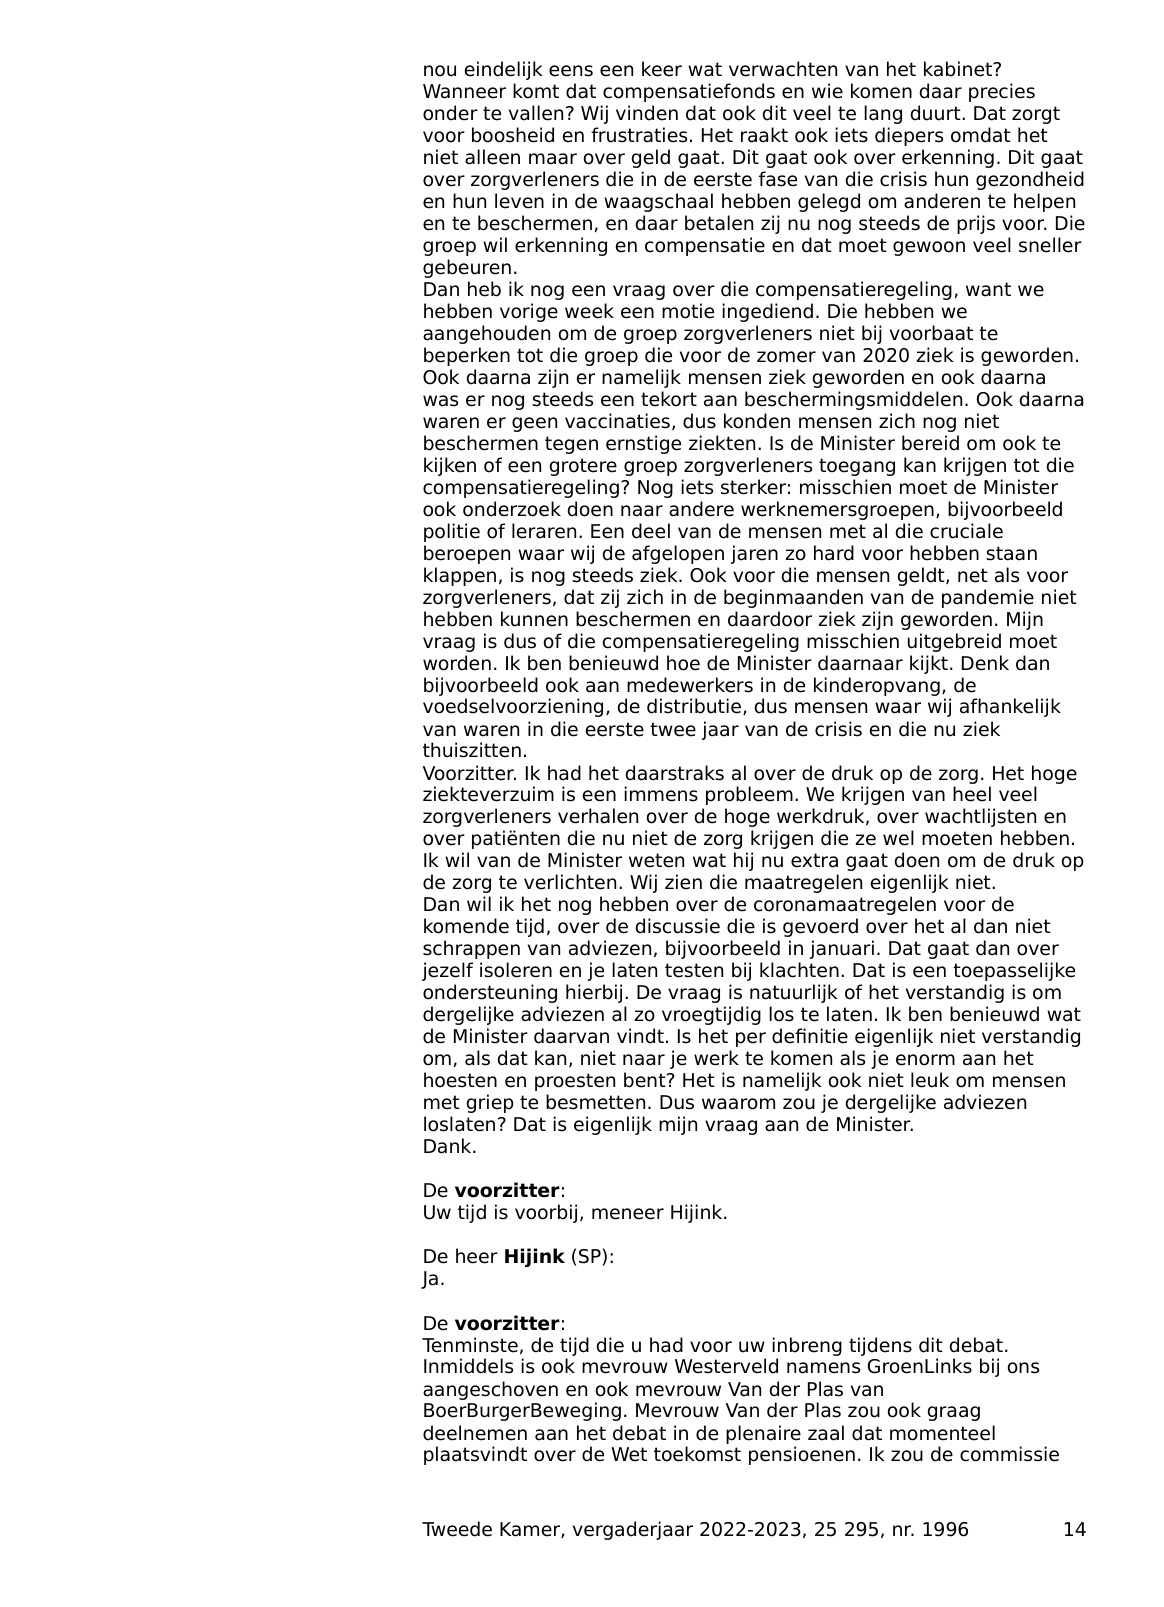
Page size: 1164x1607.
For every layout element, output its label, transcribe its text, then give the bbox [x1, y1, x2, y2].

text Dank. [422, 1136, 1087, 1158]
text nou eindelijk eens een keer wat verwachten van het kabinet? Wanneer komt dat compensatiefonds en wie komen daar precies onder te vallen? Wij vinden dat ook dit veel te lang duurt. Dat zorgt voor boosheid en frustraties. Het raakt ook iets diepers omdat het niet alleen maar over geld gaat. Dit gaat ook over erkenning. Dit gaat over zorgverleners die in de eerste fase van die crisis hun gezondheid en hun leven in de waagschaal hebben gelegd om anderen te helpen en te beschermen, en daar betalen zij nu nog steeds de prijs voor. Die groep wil erkenning en compensatie en dat moet gewoon veel sneller gebeuren. [422, 59, 1087, 279]
text De voorzitter: [422, 1180, 1087, 1202]
text Ja. [422, 1268, 1087, 1290]
text Voorzitter. Ik had het daarstraks al over de druk op de zorg. Het hoge ziekteverzuim is een immens probleem. We krijgen van heel veel zorgverleners verhalen over de hoge werkdruk, over wachtlijsten en over patiënten die nu niet de zorg krijgen die ze wel moeten hebben. Ik wil van de Minister weten wat hij nu extra gaat doen om de druk op de zorg te verlichten. Wij zien die maatregelen eigenlijk niet. [422, 762, 1087, 894]
text Tenminste, de tijd die u had voor uw inbreng tijdens dit debat. Inmiddels is ook mevrouw Westerveld namens GroenLinks bij ons aangeschoven en ook mevrouw Van der Plas van BoerBurgerBeweging. Mevrouw Van der Plas zou ook graag deelnemen aan het debat in de plenaire zaal dat momenteel plaatsvindt over de Wet toekomst pensioenen. Ik zou de commissie [422, 1334, 1087, 1466]
text De voorzitter: [422, 1312, 1087, 1334]
text Dan wil ik het nog hebben over de coronamaatregelen voor de komende tijd, over de discussie die is gevoerd over het al dan niet schrappen van adviezen, bijvoorbeeld in januari. Dat gaat dan over jezelf isoleren en je laten testen bij klachten. Dat is een toepasselijke ondersteuning hierbij. De vraag is natuurlijk of het verstandig is om dergelijke adviezen al zo vroegtijdig los te laten. Ik ben benieuwd wat de Minister daarvan vindt. Is het per definitie eigenlijk niet verstandig om, als dat kan, niet naar je werk te komen als je enorm aan het hoesten en proesten bent? Het is namelijk ook niet leuk om mensen met griep te besmetten. Dus waarom zou je dergelijke adviezen loslaten? Dat is eigenlijk mijn vraag aan de Minister. [422, 894, 1087, 1136]
text Dan heb ik nog een vraag over die compensatieregeling, want we hebben vorige week een motie ingediend. Die hebben we aangehouden om de groep zorgverleners niet bij voorbaat te beperken tot die groep die voor de zomer van 2020 ziek is geworden. Ook daarna zijn er namelijk mensen ziek geworden en ook daarna was er nog steeds een tekort aan beschermingsmiddelen. Ook daarna waren er geen vaccinaties, dus konden mensen zich nog niet beschermen tegen ernstige ziekten. Is de Minister bereid om ook te kijken of een grotere groep zorgverleners toegang kan krijgen tot die compensatieregeling? Nog iets sterker: misschien moet de Minister ook onderzoek doen naar andere werknemersgroepen, bijvoorbeeld politie of leraren. Een deel van de mensen met al die cruciale beroepen waar wij de afgelopen jaren zo hard voor hebben staan klappen, is nog steeds ziek. Ook voor die mensen geldt, net als voor zorgverleners, dat zij zich in de beginmaanden van de pandemie niet hebben kunnen beschermen en daardoor ziek zijn geworden. Mijn vraag is dus of die compensatieregeling misschien uitgebreid moet worden. Ik ben benieuwd hoe de Minister daarnaar kijkt. Denk dan bijvoorbeeld ook aan medewerkers in de kinderopvang, de voedselvoorziening, de distributie, dus mensen waar wij afhankelijk van waren in die eerste twee jaar van de crisis en die nu ziek thuiszitten. [422, 279, 1087, 762]
text De heer Hijink (SP): [422, 1246, 1087, 1268]
text Uw tijd is voorbij, meneer Hijink. [422, 1202, 1087, 1224]
